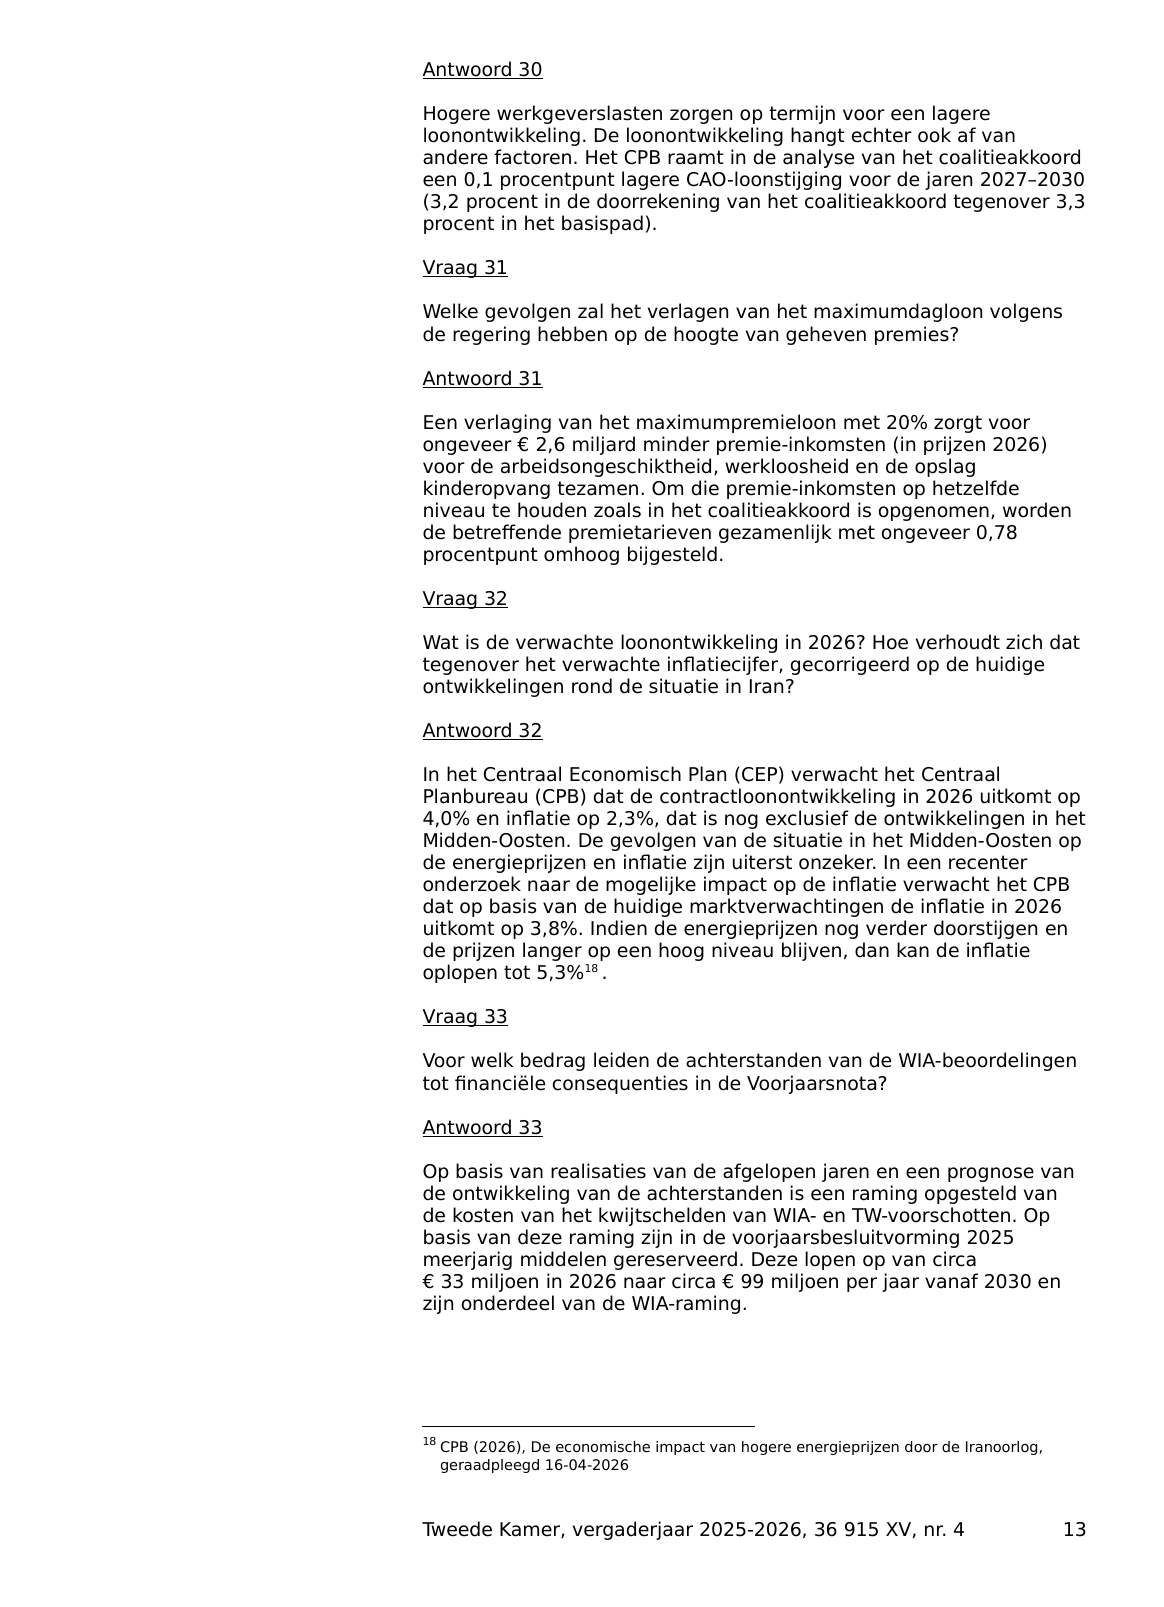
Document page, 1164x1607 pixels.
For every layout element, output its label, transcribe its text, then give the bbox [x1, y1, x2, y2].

subtitle Antwoord 30 [422, 59, 1087, 81]
text CPB (2026), De economische impact van hogere energieprijzen door de Iranoorlog, geraadpleegd 16-04-2026 [422, 1435, 1087, 1474]
text In het Centraal Economisch Plan (CEP) verwacht het Centraal Planbureau (CPB) dat de contractloonontwikkeling in 2026 uitkomt op 4,0% en inflatie op 2,3%, dat is nog exclusief de ontwikkelingen in het Midden-Oosten. De gevolgen van de situatie in het Midden-Oosten op de energieprijzen en inflatie zijn uiterst onzeker. In een recenter onderzoek naar de mogelijke impact op de inflatie verwacht het CPB dat op basis van de huidige marktverwachtingen de inflatie in 2026 uitkomt op 3,8%. Indien de energieprijzen nog verder doorstijgen en de prijzen langer op een hoog niveau blijven, dan kan de inflatie oplopen tot 5,3%. [422, 764, 1087, 984]
text Op basis van realisaties van de afgelopen jaren en een prognose van de ontwikkeling van de achterstanden is een raming opgesteld van de kosten van het kwijtschelden van WIA- en TW-voorschotten. Op basis van deze raming zijn in de voorjaarsbesluitvorming 2025 meerjarig middelen gereserveerd. Deze lopen op van circa € 33 miljoen in 2026 naar circa € 99 miljoen per jaar vanaf 2030 en zijn onderdeel van de WIA-raming. [422, 1161, 1087, 1314]
text Welke gevolgen zal het verlagen van het maximumdagloon volgens de regering hebben op de hoogte van geheven premies? [422, 301, 1087, 345]
text Wat is de verwachte loonontwikkeling in 2026? Hoe verhoudt zich dat tegenover het verwachte inflatiecijfer, gecorrigeerd op de huidige ontwikkelingen rond de situatie in Iran? [422, 632, 1087, 698]
subtitle Antwoord 31 [422, 368, 1087, 389]
text Een verlaging van het maximumpremieloon met 20% zorgt voor ongeveer € 2,6 miljard minder premie-inkomsten (in prijzen 2026) voor de arbeidsongeschiktheid, werkloosheid en de opslag kinderopvang tezamen. Om die premie-inkomsten op hetzelfde niveau te houden zoals in het coalitieakkoord is opgenomen, worden de betreffende premietarieven gezamenlijk met ongeveer 0,78 procentpunt omhoog bijgesteld. [422, 412, 1087, 566]
subtitle Vraag 32 [422, 588, 1087, 610]
text Voor welk bedrag leiden de achterstanden van de WIA-beoordelingen tot financiële consequenties in de Voorjaarsnota? [422, 1050, 1087, 1094]
subtitle Antwoord 33 [422, 1117, 1087, 1138]
subtitle Antwoord 32 [422, 720, 1087, 742]
text Hogere werkgeverslasten zorgen op termijn voor een lagere loonontwikkeling. De loonontwikkeling hangt echter ook af van andere factoren. Het CPB raamt in de analyse van het coalitieakkoord een 0,1 procentpunt lagere CAO-loonstijging voor de jaren 2027–2030 (3,2 procent in de doorrekening van het coalitieakkoord tegenover 3,3 procent in het basispad). [422, 103, 1087, 235]
subtitle Vraag 33 [422, 1006, 1087, 1028]
subtitle Vraag 31 [422, 257, 1087, 279]
